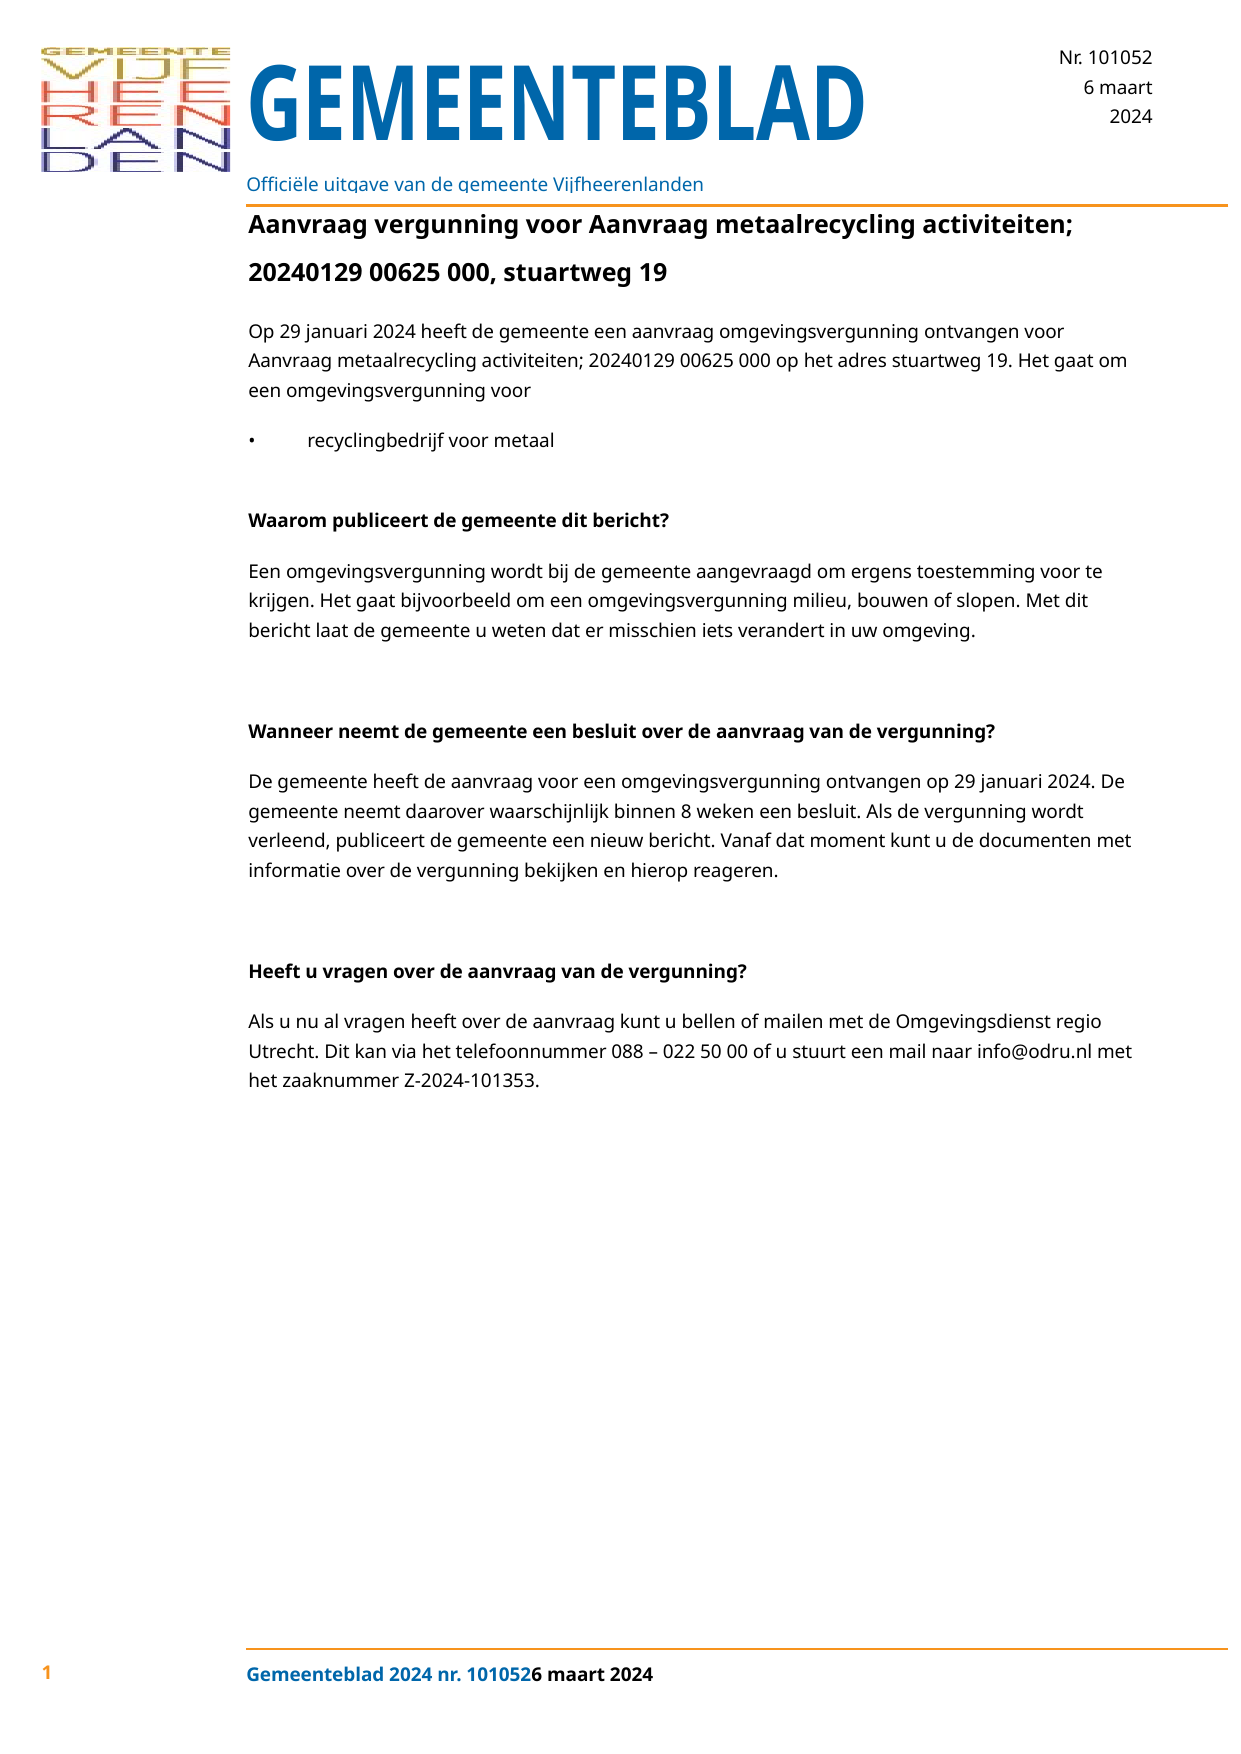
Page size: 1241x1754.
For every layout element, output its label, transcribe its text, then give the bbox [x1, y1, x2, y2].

list recyclingbedrijf voor metaal [248, 427, 1152, 453]
text Op 29 januari 2024 heeft de gemeente een aanvraag omgevingsvergunning ontvangen voor Aanvraag metaalrecycling activiteiten; 20240129 00625 000 op het adres stuartweg 19. Het gaat om een omgevingsvergunning voor [248, 318, 1152, 403]
text Wanneer neemt de gemeente een besluit over de aanvraag van de vergunning? [248, 718, 1152, 744]
text Een omgevingsvergunning wordt bij de gemeente aangevraagd om ergens toestemming voor te krijgen. Het gaat bijvoorbeeld om een omgevingsvergunning milieu, bouwen of slopen. Met dit bericht laat de gemeente u weten dat er misschien iets verandert in uw omgeving. [248, 558, 1152, 643]
text Waarom publiceert de gemeente dit bericht? [248, 507, 1152, 533]
text Als u nu al vragen heeft over de aanvraag kunt u bellen of mailen met de Omgevingsdienst regio Utrecht. Dit kan via het telefoonnummer 088 – 022 50 00 of u stuurt een mail naar info@odru.nl met het zaaknummer Z-2024-101353. [248, 1008, 1152, 1093]
text Aanvraag vergunning voor Aanvraag metaalrecycling activiteiten; 20240129 00625 000, stuartweg 19 [248, 207, 1152, 288]
text De gemeente heeft de aanvraag voor een omgevingsvergunning ontvangen op 29 januari 2024. De gemeente neemt daarover waarschijnlijk binnen 8 weken een besluit. Als de vergunning wordt verleend, publiceert de gemeente een nieuw bericht. Vanaf dat moment kunt u de documenten met informatie over de vergunning bekijken en hierop reageren. [248, 768, 1152, 883]
picture [41, 47, 231, 172]
text Heeft u vragen over de aanvraag van de vergunning? [248, 958, 1152, 984]
